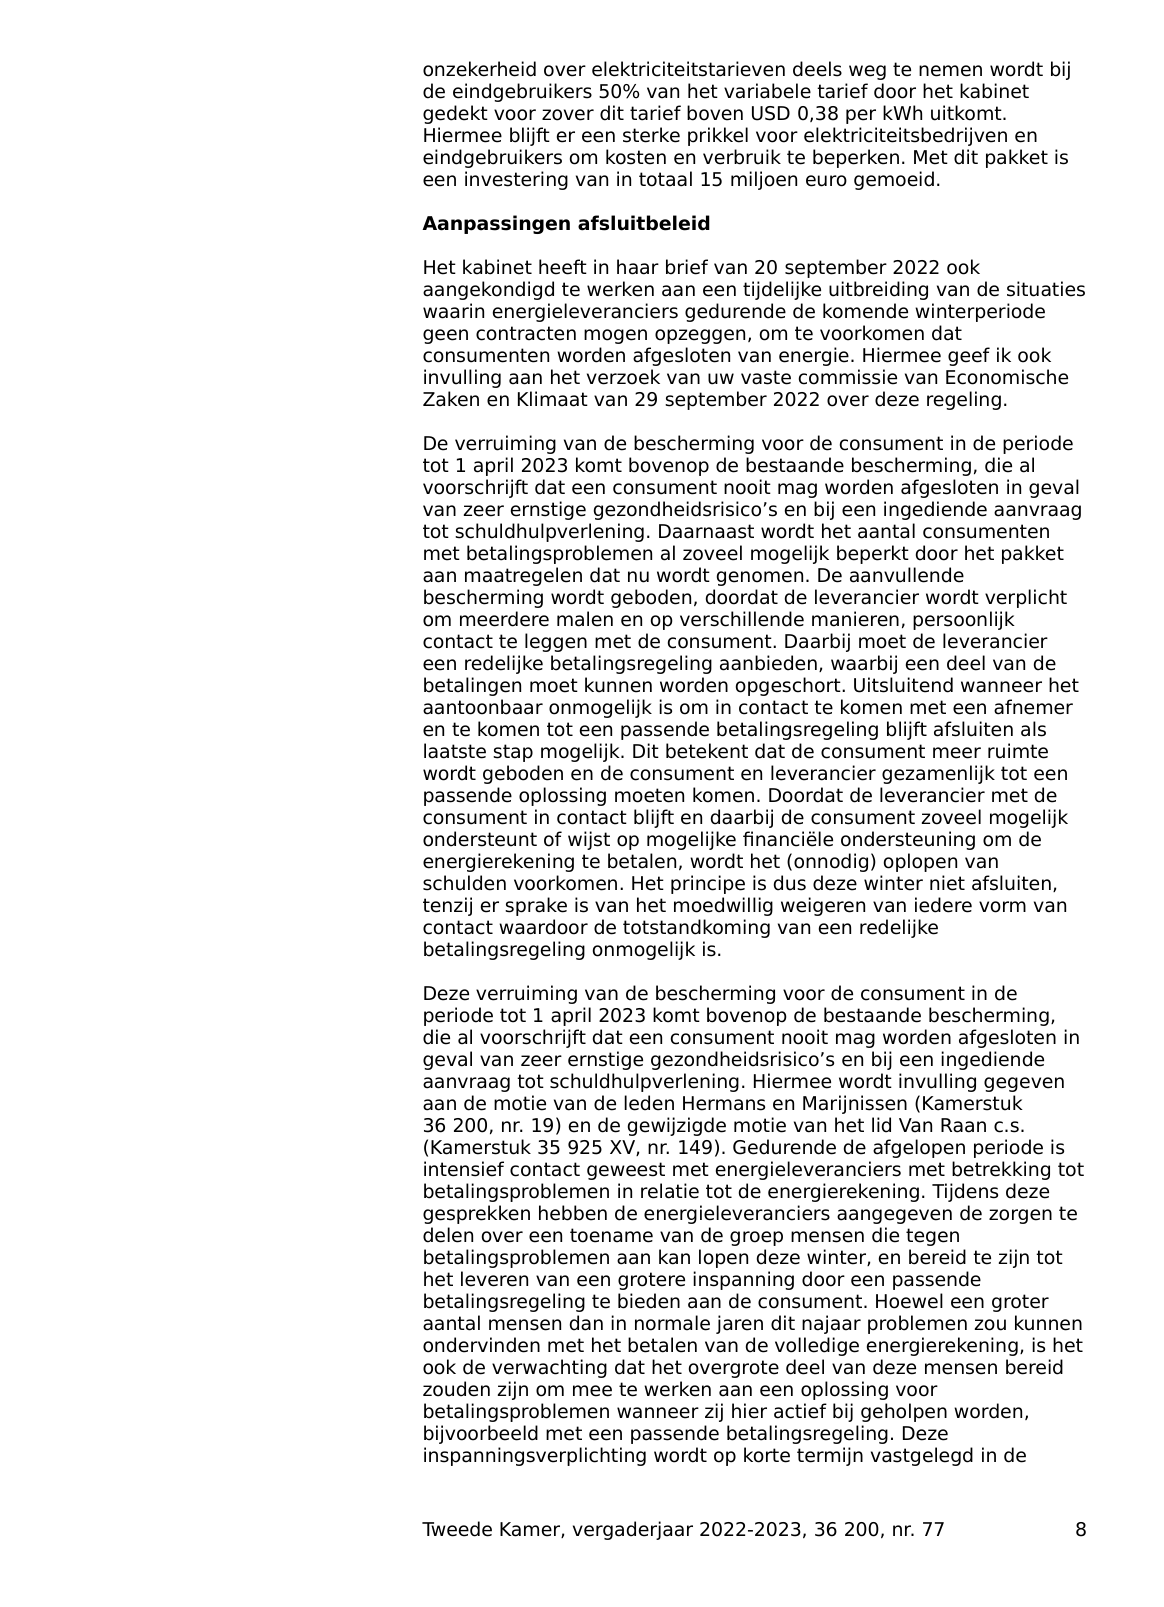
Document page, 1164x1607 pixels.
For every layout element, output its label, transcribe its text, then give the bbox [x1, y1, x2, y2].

text De verruiming van de bescherming voor de consument in de periode tot 1 april 2023 komt bovenop de bestaande bescherming, die al voorschrijft dat een consument nooit mag worden afgesloten in geval van zeer ernstige gezondheidsrisico’s en bij een ingediende aanvraag tot schuldhulpverlening. Daarnaast wordt het aantal consumenten met betalingsproblemen al zoveel mogelijk beperkt door het pakket aan maatregelen dat nu wordt genomen. De aanvullende bescherming wordt geboden, doordat de leverancier wordt verplicht om meerdere malen en op verschillende manieren, persoonlijk contact te leggen met de consument. Daarbij moet de leverancier een redelijke betalingsregeling aanbieden, waarbij een deel van de betalingen moet kunnen worden opgeschort. Uitsluitend wanneer het aantoonbaar onmogelijk is om in contact te komen met een afnemer en te komen tot een passende betalingsregeling blijft afsluiten als laatste stap mogelijk. Dit betekent dat de consument meer ruimte wordt geboden en de consument en leverancier gezamenlijk tot een passende oplossing moeten komen. Doordat de leverancier met de consument in contact blijft en daarbij de consument zoveel mogelijk ondersteunt of wijst op mogelijke financiële ondersteuning om de energierekening te betalen, wordt het (onnodig) oplopen van schulden voorkomen. Het principe is dus deze winter niet afsluiten, tenzij er sprake is van het moedwillig weigeren van iedere vorm van contact waardoor de totstandkoming van een redelijke betalingsregeling onmogelijk is. [422, 433, 1087, 961]
subtitle Aanpassingen afsluitbeleid [422, 213, 1087, 235]
text Deze verruiming van de bescherming voor de consument in de periode tot 1 april 2023 komt bovenop de bestaande bescherming, die al voorschrijft dat een consument nooit mag worden afgesloten in geval van zeer ernstige gezondheidsrisico’s en bij een ingediende aanvraag tot schuldhulpverlening. Hiermee wordt invulling gegeven aan de motie van de leden Hermans en Marijnissen (Kamerstuk 36 200, nr. 19) en de gewijzigde motie van het lid Van Raan c.s.(Kamerstuk 35 925 XV, nr. 149). Gedurende de afgelopen periode is intensief contact geweest met energieleveranciers met betrekking tot betalingsproblemen in relatie tot de energierekening. Tijdens deze gesprekken hebben de energieleveranciers aangegeven de zorgen te delen over een toename van de groep mensen die tegen betalingsproblemen aan kan lopen deze winter, en bereid te zijn tot het leveren van een grotere inspanning door een passende betalingsregeling te bieden aan de consument. Hoewel een groter aantal mensen dan in normale jaren dit najaar problemen zou kunnen ondervinden met het betalen van de volledige energierekening, is het ook de verwachting dat het overgrote deel van deze mensen bereid zouden zijn om mee te werken aan een oplossing voor betalingsproblemen wanneer zij hier actief bij geholpen worden, bijvoorbeeld met een passende betalingsregeling. Deze inspanningsverplichting wordt op korte termijn vastgelegd in de [422, 983, 1087, 1467]
text onzekerheid over elektriciteitstarieven deels weg te nemen wordt bij de eindgebruikers 50% van het variabele tarief door het kabinet gedekt voor zover dit tarief boven USD 0,38 per kWh uitkomt. Hiermee blijft er een sterke prikkel voor elektriciteitsbedrijven en eindgebruikers om kosten en verbruik te beperken. Met dit pakket is een investering van in totaal 15 miljoen euro gemoeid. [422, 59, 1087, 191]
text Het kabinet heeft in haar brief van 20 september 2022 ook aangekondigd te werken aan een tijdelijke uitbreiding van de situaties waarin energieleveranciers gedurende de komende winterperiode geen contracten mogen opzeggen, om te voorkomen dat consumenten worden afgesloten van energie. Hiermee geef ik ook invulling aan het verzoek van uw vaste commissie van Economische Zaken en Klimaat van 29 september 2022 over deze regeling. [422, 257, 1087, 411]
